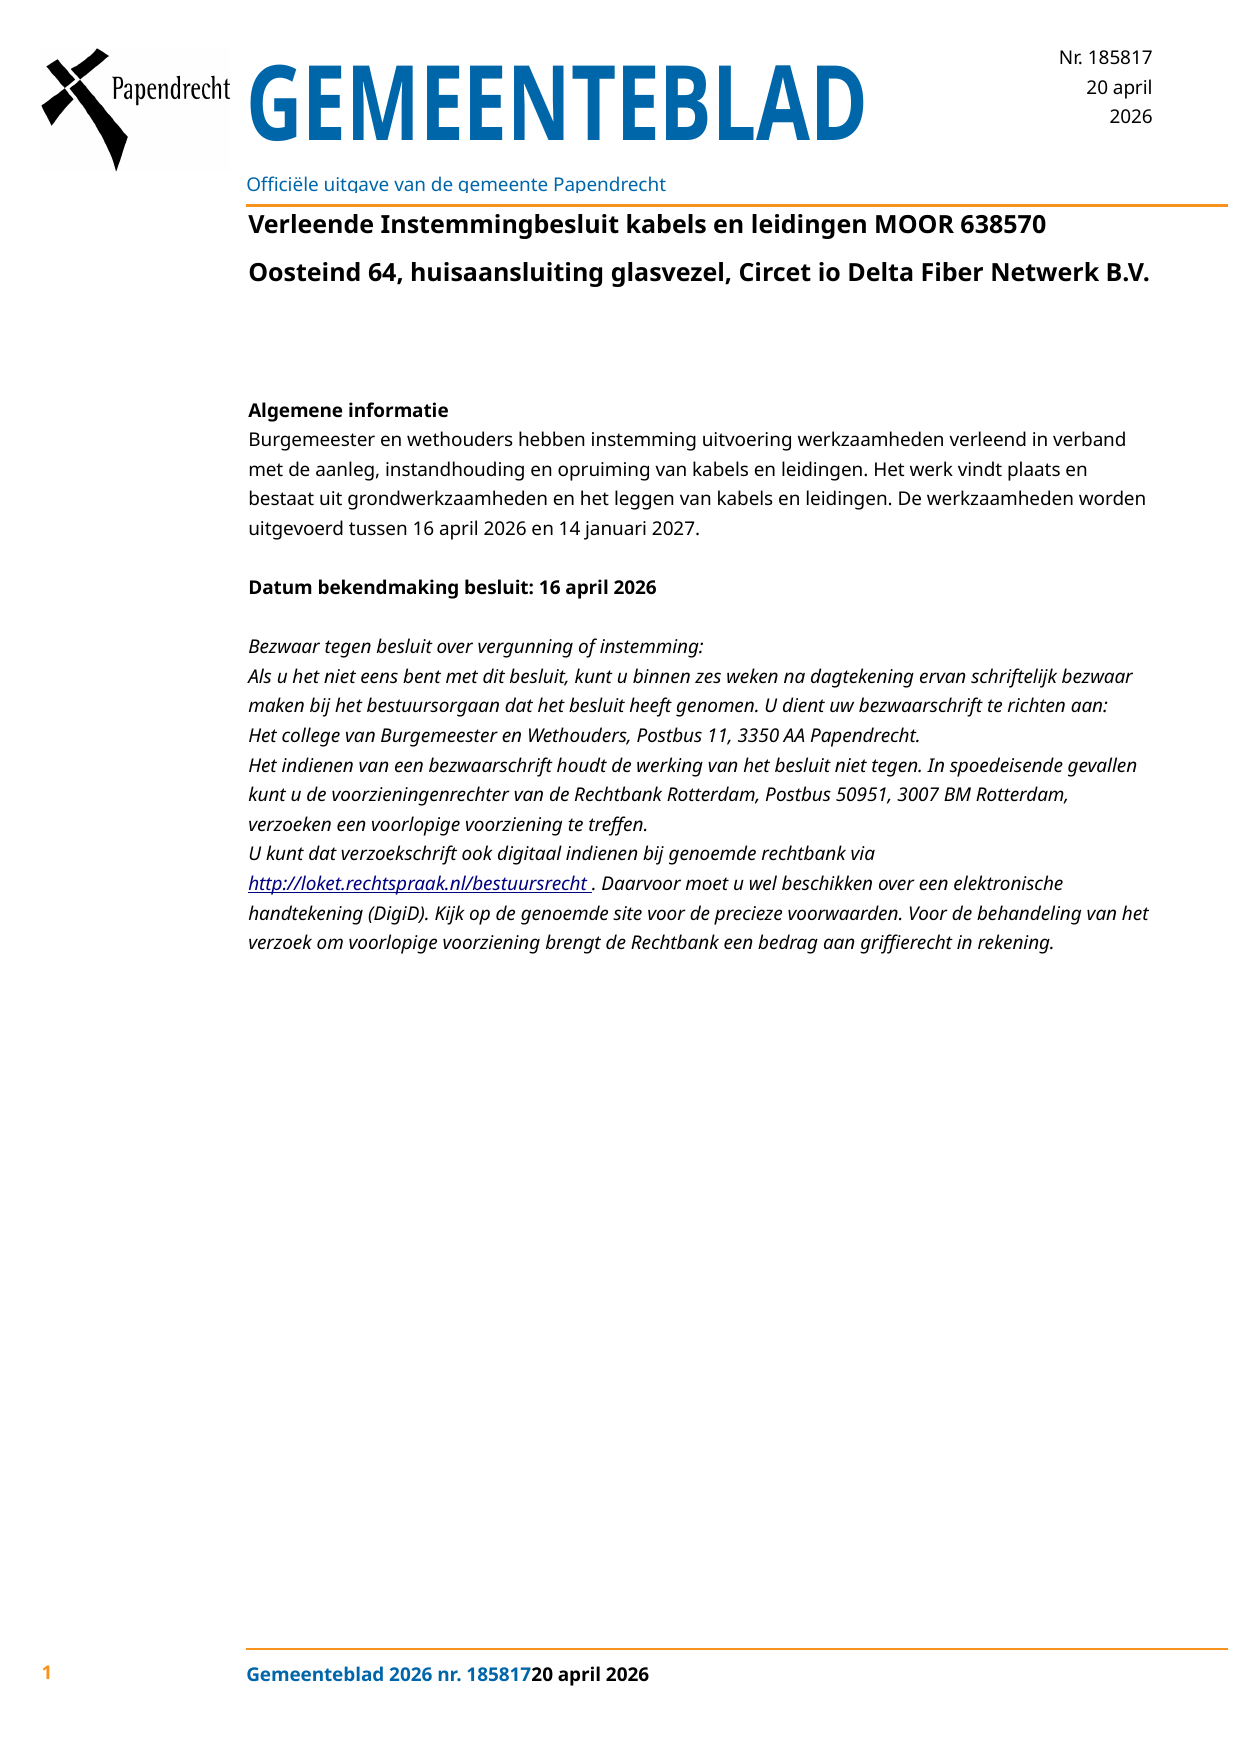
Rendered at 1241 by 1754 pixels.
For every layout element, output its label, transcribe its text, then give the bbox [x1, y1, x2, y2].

text Bezwaar tegen besluit over vergunning of instemming: [248, 633, 1152, 659]
text Het college van Burgemeester en Wethouders, Postbus 11, 3350 AA Papendrecht. [248, 722, 1152, 748]
text Burgemeester en wethouders hebben instemming uitvoering werkzaamheden verleend in verband met de aanleg, instandhouding en opruiming van kabels en leidingen. Het werk vindt plaats en bestaat uit grondwerkzaamheden en het leggen van kabels en leidingen. De werkzaamheden worden uitgevoerd tussen 16 april 2026 en 14 januari 2027. [248, 426, 1152, 541]
text U kunt dat verzoekschrift ook digitaal indienen bij genoemde rechtbank via http://loket.rechtspraak.nl/bestuursrecht . Daarvoor moet u wel beschikken over een elektronische handtekening (DigiD). Kijk op de genoemde site voor de precieze voorwaarden. Voor de behandeling van het verzoek om voorlopige voorziening brengt de Rechtbank een bedrag aan griffierecht in rekening. [248, 841, 1152, 955]
text Datum bekendmaking besluit: 16 april 2026 [248, 574, 1152, 600]
text Als u het niet eens bent met dit besluit, kunt u binnen zes weken na dagtekening ervan schriftelijk bezwaar maken bij het bestuursorgaan dat het besluit heeft genomen. U dient uw bezwaarschrift te richten aan: [248, 663, 1152, 718]
text Het indienen van een bezwaarschrift houdt de werking van het besluit niet tegen. In spoedeisende gevallen kunt u de voorzieningenrechter van de Rechtbank Rotterdam, Postbus 50951, 3007 BM Rotterdam, verzoeken een voorlopige voorziening te treffen. [248, 752, 1152, 837]
picture [41, 47, 231, 172]
text Verleende Instemmingbesluit kabels en leidingen MOOR 638570 Oosteind 64, huisaansluiting glasvezel, Circet io Delta Fiber Netwerk B.V. [248, 207, 1152, 288]
text Algemene informatie [248, 397, 1152, 422]
